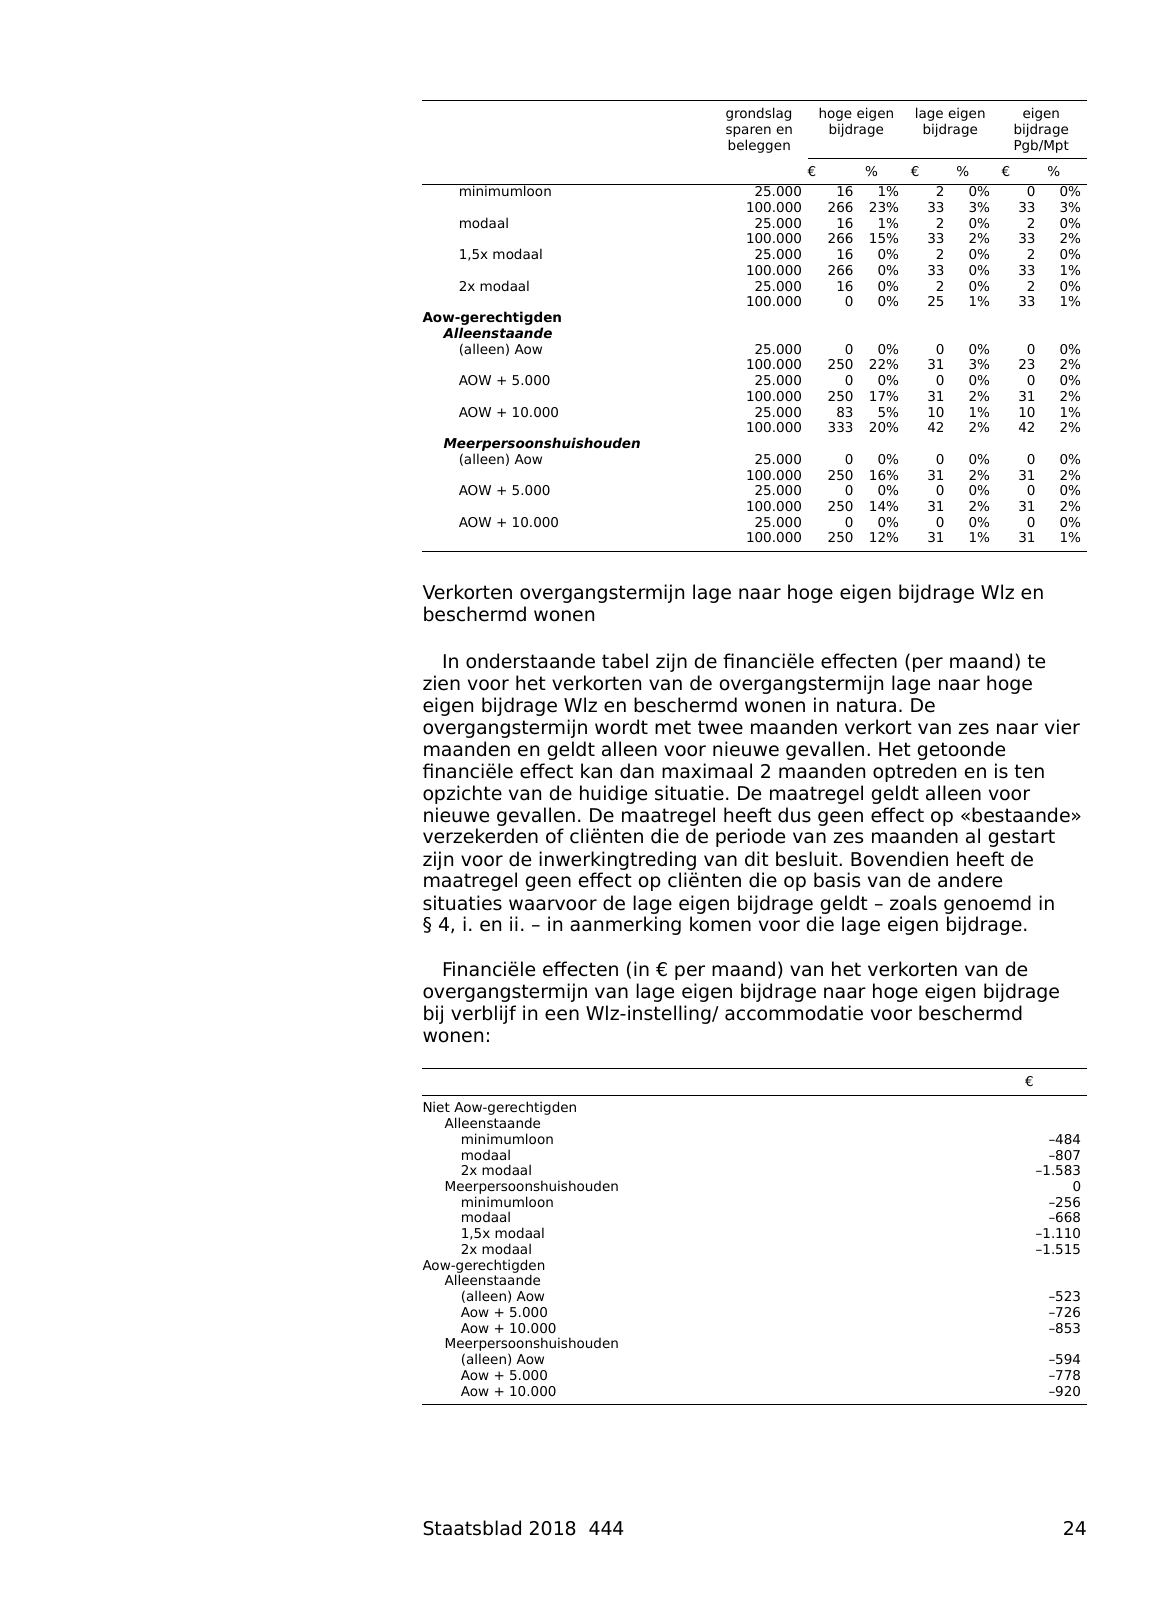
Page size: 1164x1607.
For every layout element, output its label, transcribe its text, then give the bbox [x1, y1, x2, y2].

table_cell 14% [859, 499, 904, 514]
table_cell –594 [972, 1352, 1087, 1368]
table_cell 0% [859, 341, 904, 357]
table_cell –778 [972, 1368, 1087, 1383]
table_cell 25.000 [710, 247, 807, 263]
table_cell [1041, 436, 1087, 452]
table_cell 100.000 [710, 231, 807, 247]
table_cell [422, 1210, 438, 1226]
table_cell [808, 326, 859, 341]
table_cell Niet Aow-gerechtigden [422, 1096, 972, 1116]
table_cell 0 [905, 483, 950, 499]
table_cell % [859, 159, 904, 184]
table_cell 250 [808, 357, 859, 373]
table_cell 17% [859, 389, 904, 404]
table_cell 0 [996, 452, 1041, 467]
table_cell (alleen) Aow [455, 1289, 972, 1305]
table_cell 0% [950, 452, 996, 467]
table_cell 2 [905, 247, 950, 263]
table_cell 0 [808, 373, 859, 389]
table_cell [422, 483, 437, 499]
table_cell [438, 452, 453, 467]
table_cell –256 [972, 1195, 1087, 1210]
table_cell 0% [859, 452, 904, 467]
table_cell 31 [905, 357, 950, 373]
table_cell [422, 1116, 438, 1132]
table_header hoge eigen bijdrage [808, 101, 904, 158]
table_cell 33 [996, 294, 1041, 310]
table_cell 333 [808, 420, 859, 436]
table_header lage eigen bijdrage [905, 101, 996, 158]
table_cell 2 [996, 279, 1041, 294]
table_cell 25.000 [710, 279, 807, 294]
table_cell 0 [996, 185, 1041, 200]
table_cell –1.583 [972, 1163, 1087, 1179]
table_cell 100.000 [710, 499, 807, 514]
table_cell 10 [996, 404, 1041, 420]
table_cell [438, 294, 453, 310]
table_cell 25.000 [710, 452, 807, 467]
table_cell [438, 216, 453, 231]
table_cell 2% [1041, 231, 1087, 247]
table_cell (alleen) Aow [453, 452, 710, 467]
table_cell –807 [972, 1148, 1087, 1163]
table_cell [422, 294, 437, 310]
table_cell Aow + 10.000 [455, 1320, 972, 1336]
table_cell [439, 1289, 454, 1305]
table_cell [422, 1148, 438, 1163]
table_cell 100.000 [710, 294, 807, 310]
table_cell 42 [996, 420, 1041, 436]
table_cell 1% [859, 185, 904, 200]
table_cell 42 [905, 420, 950, 436]
table_cell Meerpersoonshuishouden [439, 1179, 972, 1194]
table_cell 0 [996, 373, 1041, 389]
table_cell –920 [972, 1383, 1087, 1404]
table_cell 31 [996, 499, 1041, 514]
table_cell 1% [950, 404, 996, 420]
table_cell [972, 1336, 1087, 1352]
table_cell 266 [808, 200, 859, 216]
table_cell 100.000 [710, 530, 807, 551]
table_cell [422, 326, 437, 341]
table_cell [422, 216, 437, 231]
table_cell € [808, 159, 859, 184]
table_cell 1,5x modaal [453, 247, 710, 263]
table_cell [996, 310, 1041, 326]
table_header [422, 101, 710, 184]
table_cell [438, 499, 453, 514]
table_cell [439, 1305, 454, 1320]
table_cell [422, 1242, 438, 1257]
table_cell 0% [859, 294, 904, 310]
table_cell [439, 1226, 454, 1242]
table_cell 0% [1041, 452, 1087, 467]
table_cell 0% [1041, 483, 1087, 499]
table_cell 0% [859, 515, 904, 530]
table_cell 0 [905, 452, 950, 467]
table_cell [422, 1368, 438, 1383]
table_cell Aow + 5.000 [455, 1368, 972, 1383]
table_cell [453, 389, 710, 404]
table_cell [859, 436, 904, 452]
table_cell 266 [808, 263, 859, 278]
table_cell 33 [996, 263, 1041, 278]
table_header eigen bijdrage Pgb/Mpt [996, 101, 1087, 158]
table_cell 31 [905, 530, 950, 551]
table_cell –853 [972, 1320, 1087, 1336]
table_cell 0 [905, 515, 950, 530]
table_cell 0% [859, 483, 904, 499]
subtitle Verkorten overgangstermijn lage naar hoge eigen bijdrage Wlz en beschermd wonen [422, 582, 1087, 626]
table_cell 250 [808, 530, 859, 551]
table_cell 0% [1041, 279, 1087, 294]
table_cell 1% [1041, 263, 1087, 278]
table_cell 0 [972, 1179, 1087, 1194]
table_cell [972, 1258, 1087, 1273]
table_cell [439, 1242, 454, 1257]
table_cell (alleen) Aow [453, 341, 710, 357]
table_cell 15% [859, 231, 904, 247]
table_cell 3% [950, 357, 996, 373]
table_cell 0 [808, 294, 859, 310]
table_cell 2 [996, 247, 1041, 263]
table_cell [905, 326, 950, 341]
table_cell Alleenstaande [438, 326, 710, 341]
table_cell AOW + 10.000 [453, 404, 710, 420]
table_cell Alleenstaande [439, 1273, 972, 1289]
table_cell AOW + 5.000 [453, 483, 710, 499]
table_cell [422, 341, 437, 357]
table_cell 1% [859, 216, 904, 231]
table_cell Alleenstaande [439, 1116, 972, 1132]
table_cell [453, 357, 710, 373]
table_cell 16% [859, 467, 904, 483]
table_cell [422, 1289, 438, 1305]
table_cell [422, 436, 437, 452]
table_cell [996, 436, 1041, 452]
table_cell Meerpersoonshuishouden [438, 436, 710, 452]
table_cell 2% [950, 231, 996, 247]
table_cell [1041, 310, 1087, 326]
table_cell 31 [996, 530, 1041, 551]
table_cell [422, 499, 437, 514]
table_cell [422, 467, 437, 483]
table_cell Meerpersoonshuishouden [439, 1336, 972, 1352]
table_cell [950, 436, 996, 452]
table_cell [422, 1383, 438, 1404]
table_cell 22% [859, 357, 904, 373]
table_cell 0% [859, 373, 904, 389]
table_cell [438, 389, 453, 404]
table_cell 0% [1041, 247, 1087, 263]
table_cell (alleen) Aow [455, 1352, 972, 1368]
table_cell € [905, 159, 950, 184]
table_cell 31 [996, 389, 1041, 404]
table_cell [453, 263, 710, 278]
table_cell 0 [905, 373, 950, 389]
table_cell 0% [1041, 515, 1087, 530]
table_cell [453, 294, 710, 310]
table_cell [1041, 326, 1087, 341]
table_cell [438, 263, 453, 278]
table_cell 0% [950, 515, 996, 530]
table_cell 0 [808, 452, 859, 467]
table_cell [438, 279, 453, 294]
table_cell 33 [996, 200, 1041, 216]
table_cell [422, 1320, 438, 1336]
table_cell 2% [1041, 499, 1087, 514]
table_cell 0 [808, 515, 859, 530]
table_cell [439, 1210, 454, 1226]
table_cell 25 [905, 294, 950, 310]
table_cell [453, 499, 710, 514]
table_cell [710, 326, 807, 341]
table_cell % [1041, 159, 1087, 184]
table_cell [950, 310, 996, 326]
table_cell [905, 310, 950, 326]
table_cell [859, 310, 904, 326]
table_cell [996, 326, 1041, 341]
table_cell 83 [808, 404, 859, 420]
table_cell 2x modaal [455, 1163, 972, 1179]
table_cell [422, 420, 437, 436]
table_cell [710, 436, 807, 452]
table_header € [972, 1069, 1087, 1094]
table_cell [438, 483, 453, 499]
table_cell 266 [808, 231, 859, 247]
table_cell 16 [808, 247, 859, 263]
table_cell 250 [808, 389, 859, 404]
table_cell 100.000 [710, 467, 807, 483]
table_cell [453, 231, 710, 247]
table_cell 1% [950, 530, 996, 551]
table_cell 25.000 [710, 515, 807, 530]
table_cell –523 [972, 1289, 1087, 1305]
table_cell [422, 530, 437, 551]
table_cell 0% [950, 185, 996, 200]
table_cell [422, 200, 437, 216]
table_cell [453, 530, 710, 551]
table_cell 0 [808, 483, 859, 499]
table_cell 0% [1041, 341, 1087, 357]
table_cell [808, 436, 859, 452]
table_cell [422, 1305, 438, 1320]
table_cell [950, 326, 996, 341]
table_cell 2x modaal [453, 279, 710, 294]
table_cell Aow-gerechtigden [422, 1258, 972, 1273]
table_cell [972, 1116, 1087, 1132]
table_cell 250 [808, 499, 859, 514]
table_cell [422, 231, 437, 247]
table_cell [422, 1179, 438, 1194]
text Financiële effecten (in € per maand) van het verkorten van de overgangstermijn van lage eigen bijdrage naar hoge eigen bijdrage bij verblijf in een Wlz-instelling/ accommodatie voor beschermd wonen: [422, 958, 1087, 1046]
table_cell 2% [950, 467, 996, 483]
table_cell 0% [950, 279, 996, 294]
table_cell [439, 1320, 454, 1336]
table_cell [439, 1148, 454, 1163]
table_cell [438, 185, 453, 200]
table_cell 0% [950, 263, 996, 278]
table_cell 0 [905, 341, 950, 357]
table_cell [422, 515, 437, 530]
table_cell [422, 1132, 438, 1147]
table_cell 2% [1041, 467, 1087, 483]
table_cell € [996, 159, 1041, 184]
table_cell 33 [905, 200, 950, 216]
table_cell 0% [859, 279, 904, 294]
table_cell [808, 310, 859, 326]
table_cell [422, 452, 437, 467]
table_cell [439, 1383, 454, 1404]
table_cell 1% [950, 294, 996, 310]
table_cell 33 [905, 231, 950, 247]
table_cell [438, 357, 453, 373]
table_cell [422, 279, 437, 294]
table_cell 2% [1041, 389, 1087, 404]
table_cell 0% [859, 263, 904, 278]
table_cell [972, 1096, 1087, 1116]
table_cell [438, 404, 453, 420]
table_cell modaal [453, 216, 710, 231]
table_cell [453, 200, 710, 216]
table_cell 3% [950, 200, 996, 216]
table_cell –1.110 [972, 1226, 1087, 1242]
table_cell [438, 467, 453, 483]
table_cell 2% [1041, 357, 1087, 373]
table_cell 100.000 [710, 389, 807, 404]
table_cell 10 [905, 404, 950, 420]
table_cell 100.000 [710, 357, 807, 373]
table_cell Aow + 10.000 [455, 1383, 972, 1404]
table_cell 2 [905, 216, 950, 231]
table_cell –726 [972, 1305, 1087, 1320]
table_cell 2% [950, 420, 996, 436]
table_cell 2 [905, 185, 950, 200]
table_cell 25.000 [710, 404, 807, 420]
table_cell [422, 1336, 438, 1352]
table_cell [422, 389, 437, 404]
table_cell [439, 1368, 454, 1383]
table_cell 2% [1041, 420, 1087, 436]
table_cell 5% [859, 404, 904, 420]
table_cell modaal [455, 1210, 972, 1226]
table_cell 25.000 [710, 216, 807, 231]
table_cell 1,5x modaal [455, 1226, 972, 1242]
table_cell 1% [1041, 294, 1087, 310]
table_cell 3% [1041, 200, 1087, 216]
table_cell 0% [950, 483, 996, 499]
table_cell [422, 404, 437, 420]
table_cell 20% [859, 420, 904, 436]
table_cell [422, 1273, 438, 1289]
table_cell [422, 185, 437, 200]
table_cell [438, 200, 453, 216]
table_cell [422, 247, 437, 263]
table_cell 25.000 [710, 341, 807, 357]
table_cell minimumloon [453, 185, 710, 200]
table_cell 2x modaal [455, 1242, 972, 1257]
table_cell 12% [859, 530, 904, 551]
table_cell AOW + 10.000 [453, 515, 710, 530]
table_cell –1.515 [972, 1242, 1087, 1257]
table_cell [439, 1163, 454, 1179]
table_cell [422, 263, 437, 278]
table_cell 25.000 [710, 185, 807, 200]
table_cell 31 [905, 467, 950, 483]
table_cell [972, 1273, 1087, 1289]
table_cell % [950, 159, 996, 184]
table_cell 31 [905, 499, 950, 514]
table_header grondslag sparen en beleggen [710, 101, 807, 184]
text In onderstaande tabel zijn de financiële effecten (per maand) te zien voor het verkorten van de overgangstermijn lage naar hoge eigen bijdrage Wlz en beschermd wonen in natura. De overgangstermijn wordt met twee maanden verkort van zes naar vier maanden en geldt alleen voor nieuwe gevallen. Het getoonde financiële effect kan dan maximaal 2 maanden optreden en is ten opzichte van de huidige situatie. De maatregel geldt alleen voor nieuwe gevallen. De maatregel heeft dus geen effect op «bestaande» verzekerden of cliënten die de periode van zes maanden al gestart zijn voor de inwerkingtreding van dit besluit. Bovendien heeft de maatregel geen effect op cliënten die op basis van de andere situaties waarvoor de lage eigen bijdrage geldt – zoals genoemd in § 4, i. en ii. – in aanmerking komen voor die lage eigen bijdrage. [422, 651, 1087, 936]
table_cell 100.000 [710, 200, 807, 216]
table_cell [439, 1132, 454, 1147]
table_cell 23% [859, 200, 904, 216]
table_cell 16 [808, 185, 859, 200]
table_cell 2 [905, 279, 950, 294]
table_cell [439, 1195, 454, 1210]
table_cell 16 [808, 279, 859, 294]
table_cell [438, 341, 453, 357]
table_cell [439, 1352, 454, 1368]
table_cell 100.000 [710, 263, 807, 278]
table_cell [438, 231, 453, 247]
table_cell 0% [1041, 373, 1087, 389]
table_cell 33 [996, 231, 1041, 247]
table_cell [422, 357, 437, 373]
table_cell 2% [950, 499, 996, 514]
table_cell 1% [1041, 530, 1087, 551]
table_cell 0% [1041, 185, 1087, 200]
table_cell [710, 310, 807, 326]
table_cell 0 [996, 483, 1041, 499]
table_cell 2 [996, 216, 1041, 231]
table_cell AOW + 5.000 [453, 373, 710, 389]
table_cell 0% [950, 216, 996, 231]
table_cell [859, 326, 904, 341]
table_cell 0 [808, 341, 859, 357]
table_cell 0% [950, 341, 996, 357]
table_cell [438, 247, 453, 263]
table_cell 33 [905, 263, 950, 278]
table_cell 0 [996, 515, 1041, 530]
table_cell 31 [905, 389, 950, 404]
table_cell 25.000 [710, 483, 807, 499]
table_cell [438, 515, 453, 530]
table_cell [453, 420, 710, 436]
table_cell modaal [455, 1148, 972, 1163]
table_cell 16 [808, 216, 859, 231]
table_cell 0% [950, 247, 996, 263]
table_cell minimumloon [455, 1132, 972, 1147]
table_cell 31 [996, 467, 1041, 483]
table_cell [422, 1352, 438, 1368]
table_cell [438, 530, 453, 551]
table_cell 250 [808, 467, 859, 483]
table_cell 1% [1041, 404, 1087, 420]
table_cell minimumloon [455, 1195, 972, 1210]
table_cell [422, 1195, 438, 1210]
table_cell [438, 420, 453, 436]
table_cell [422, 373, 437, 389]
table_cell [905, 436, 950, 452]
table_cell 25.000 [710, 373, 807, 389]
table_cell 2% [950, 389, 996, 404]
table_cell 23 [996, 357, 1041, 373]
table_cell [438, 373, 453, 389]
table_cell 0% [950, 373, 996, 389]
table_cell 0 [996, 341, 1041, 357]
table_cell [453, 467, 710, 483]
table_cell [422, 1226, 438, 1242]
table_cell 100.000 [710, 420, 807, 436]
table_cell Aow + 5.000 [455, 1305, 972, 1320]
table_cell –484 [972, 1132, 1087, 1147]
table_header [422, 1069, 972, 1094]
table_cell Aow-gerechtigden [422, 310, 710, 326]
table_cell –668 [972, 1210, 1087, 1226]
table_cell 0% [1041, 216, 1087, 231]
table_cell [422, 1163, 438, 1179]
table_cell 0% [859, 247, 904, 263]
